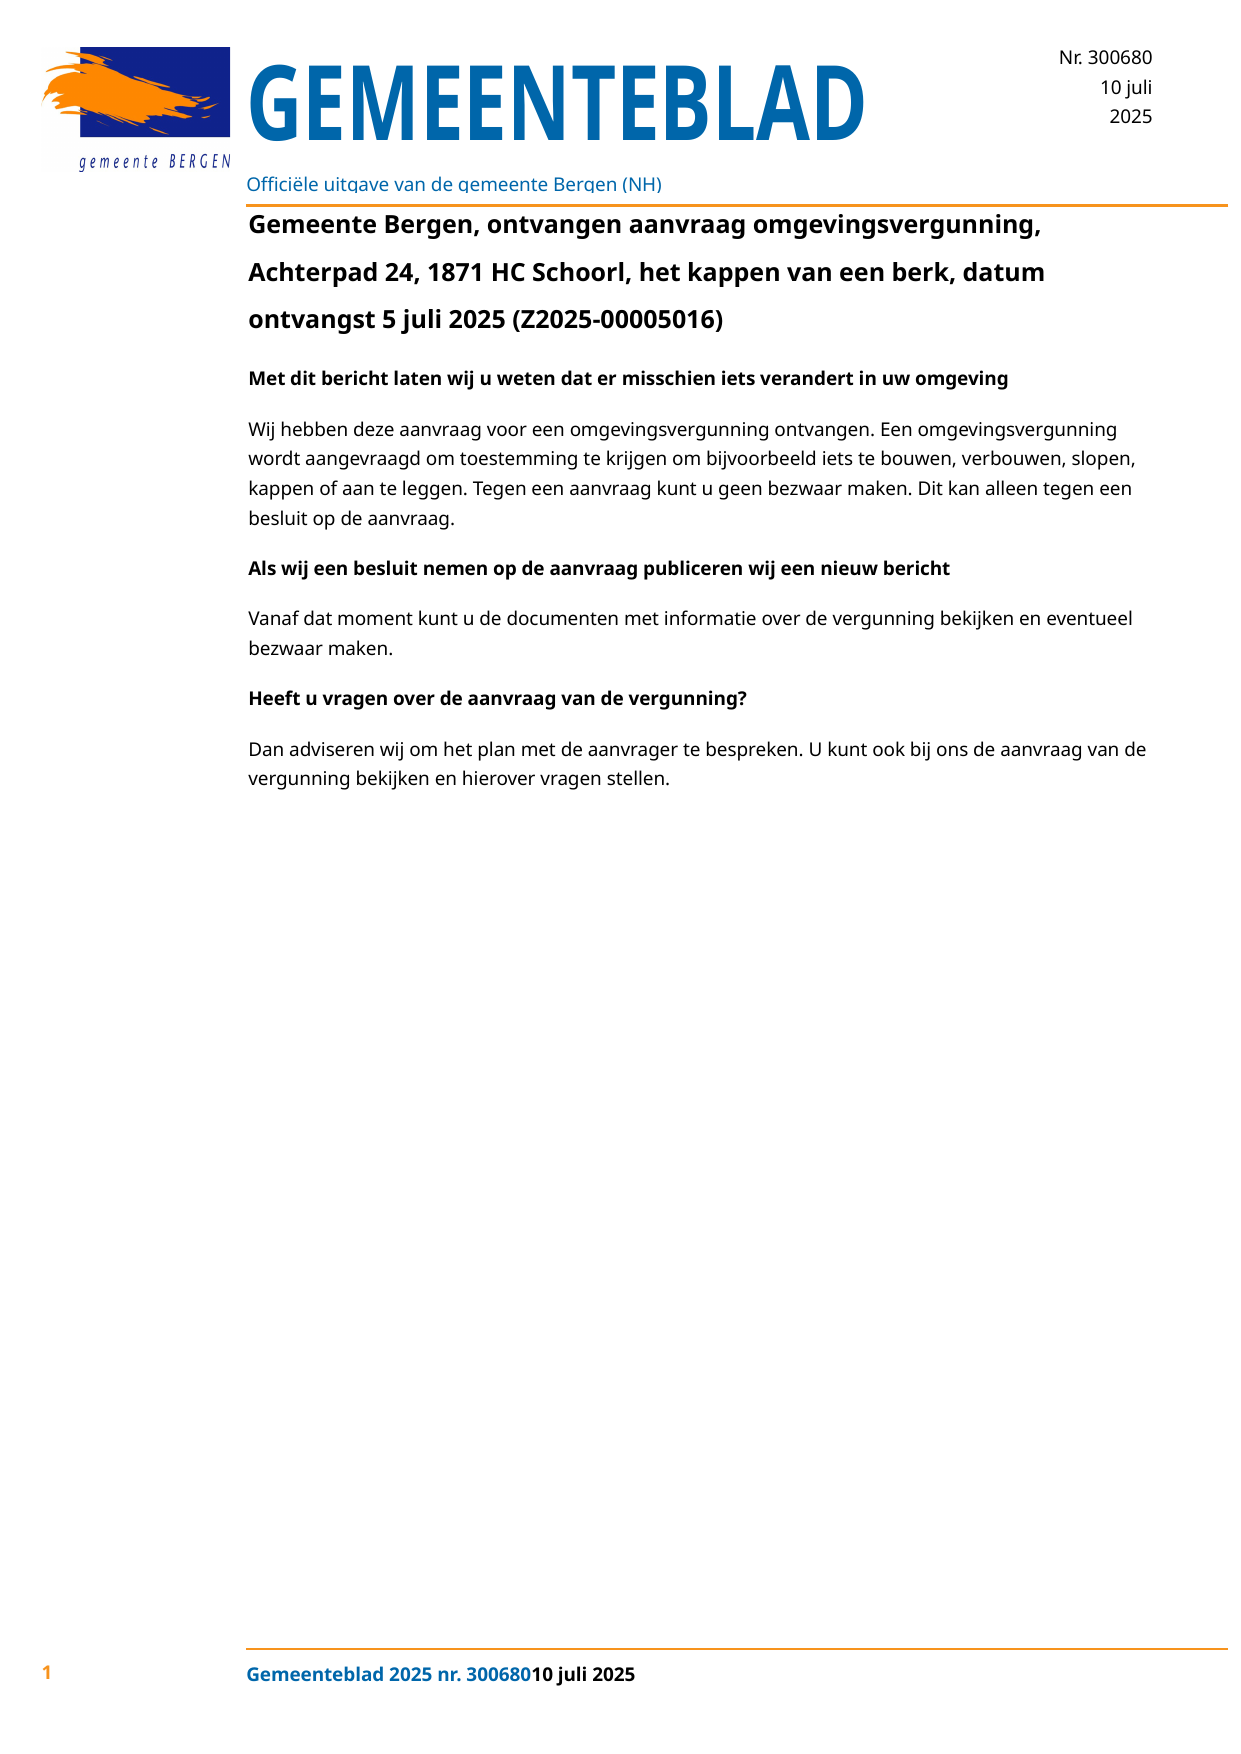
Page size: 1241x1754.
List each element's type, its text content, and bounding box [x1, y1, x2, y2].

text Dan adviseren wij om het plan met de aanvrager te bespreken. U kunt ook bij ons de aanvraag van de vergunning bekijken en hierover vragen stellen. [248, 736, 1152, 791]
text Wij hebben deze aanvraag voor een omgevingsvergunning ontvangen. Een omgevingsvergunning wordt aangevraagd om toestemming te krijgen om bijvoorbeeld iets te bouwen, verbouwen, slopen, kappen of aan te leggen. Tegen een aanvraag kunt u geen bezwaar maken. Dit kan alleen tegen een besluit op de aanvraag. [248, 416, 1152, 530]
text Heeft u vragen over de aanvraag van de vergunning? [248, 686, 1152, 711]
text Met dit bericht laten wij u weten dat er misschien iets verandert in uw omgeving [248, 366, 1152, 391]
text Als wij een besluit nemen op de aanvraag publiceren wij een nieuw bericht [248, 555, 1152, 581]
text Vanaf dat moment kunt u de documenten met informatie over de vergunning bekijken en eventueel bezwaar maken. [248, 606, 1152, 661]
picture [41, 47, 231, 172]
text Gemeente Bergen, ontvangen aanvraag omgevingsvergunning, Achterpad 24, 1871 HC Schoorl, het kappen van een berk, datum ontvangst 5 juli 2025 (Z2025-00005016) [248, 207, 1152, 336]
